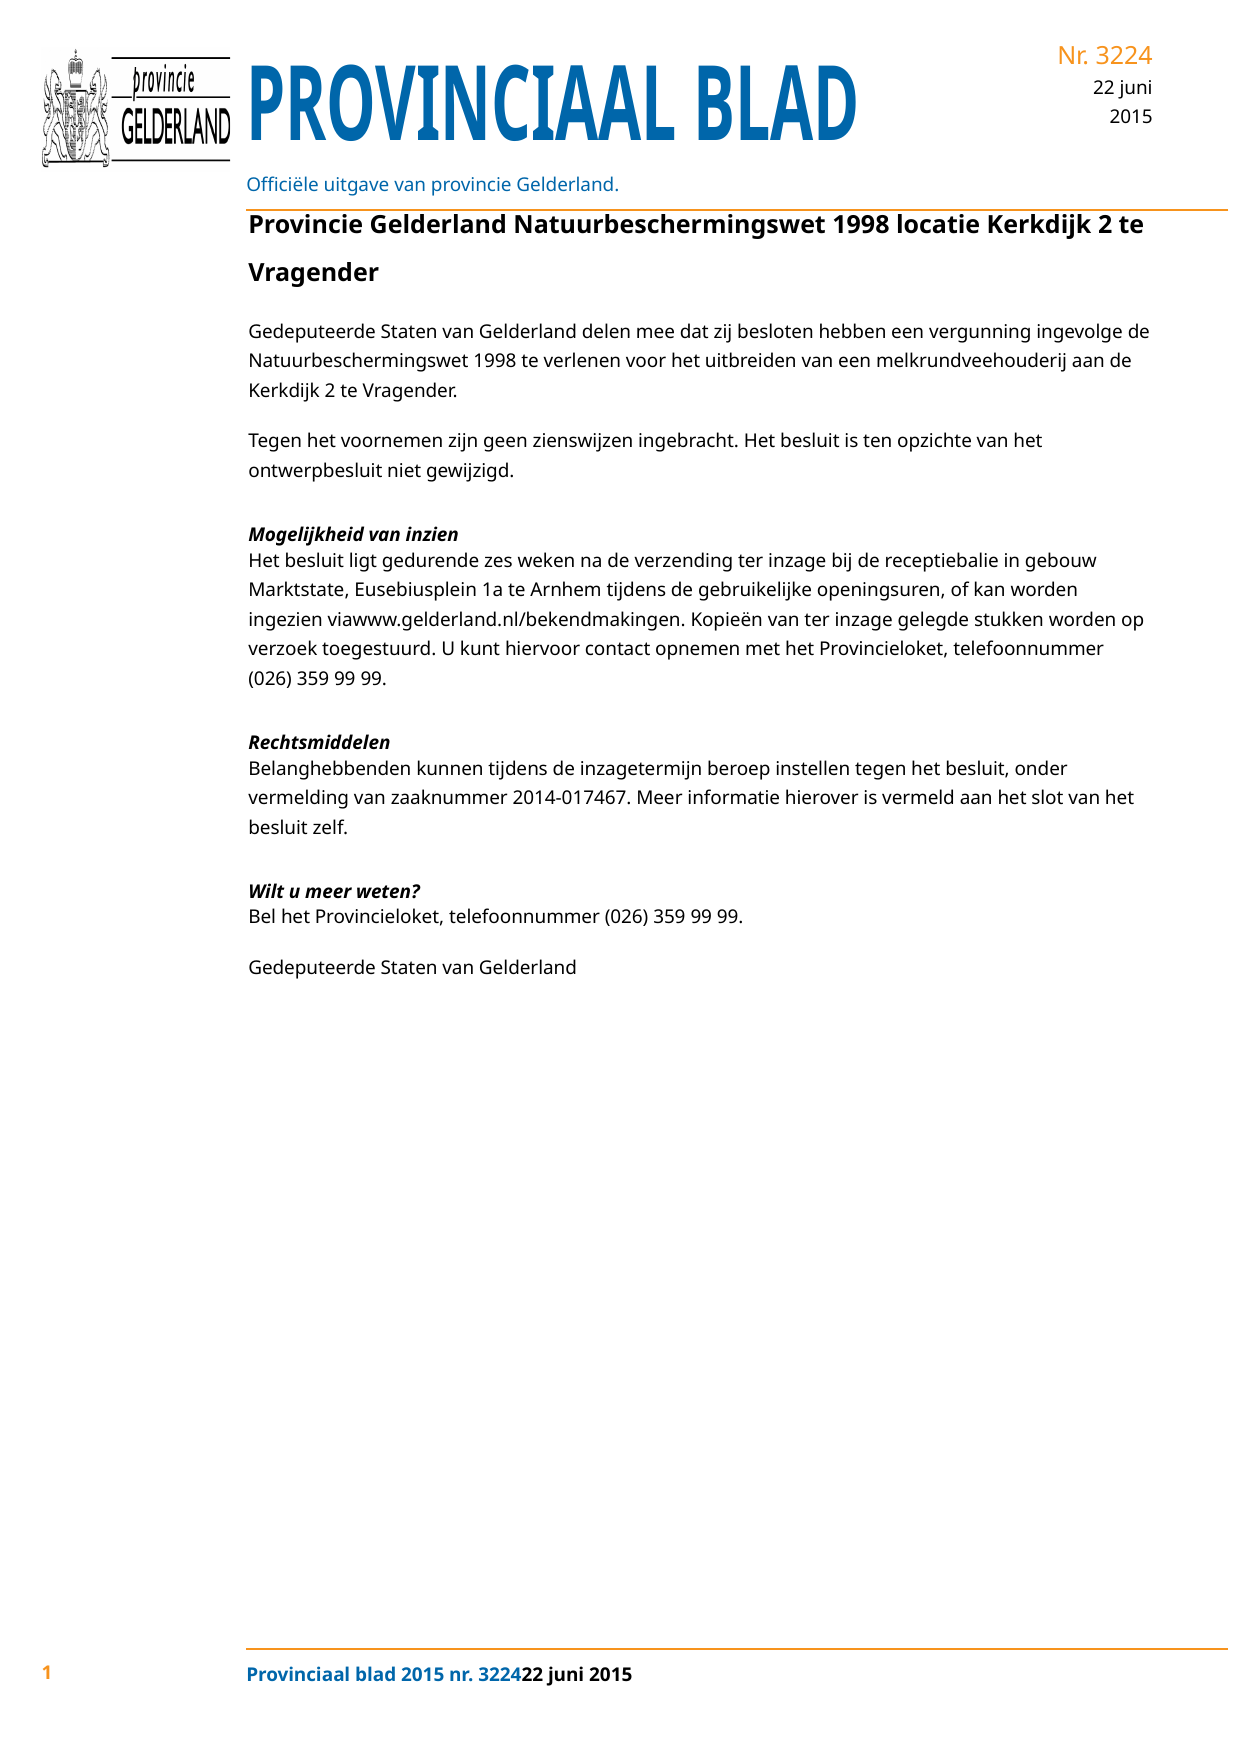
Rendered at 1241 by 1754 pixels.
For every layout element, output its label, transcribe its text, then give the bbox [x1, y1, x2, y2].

text Gedeputeerde Staten van Gelderland [248, 954, 1152, 980]
text Rechtsmiddelen [248, 729, 1152, 755]
text Mogelijkheid van inzien [248, 521, 1152, 547]
text Wilt u meer weten? [248, 878, 1152, 904]
text Provincie Gelderland Natuurbeschermingswet 1998 locatie Kerkdijk 2 te Vragender [248, 211, 1152, 288]
text Het besluit ligt gedurende zes weken na de verzending ter inzage bij de receptiebalie in gebouw Marktstate, Eusebiusplein 1a te Arnhem tijdens de gebruikelijke openingsuren, of kan worden ingezien viawww.gelderland.nl/bekendmakingen. Kopieën van ter inzage gelegde stukken worden op verzoek toegestuurd. U kunt hiervoor contact opnemen met het Provincieloket, telefoonnummer (026) 359 99 99. [248, 547, 1152, 691]
text Tegen het voornemen zijn geen zienswijzen ingebracht. Het besluit is ten opzichte van het ontwerpbesluit niet gewijzigd. [248, 427, 1152, 483]
text Belanghebbenden kunnen tijdens de inzagetermijn beroep instellen tegen het besluit, onder vermelding van zaaknummer 2014-017467. Meer informatie hierover is vermeld aan het slot van het besluit zelf. [248, 755, 1152, 840]
text Bel het Provincieloket, telefoonnummer (026) 359 99 99. [248, 904, 1152, 929]
text Gedeputeerde Staten van Gelderland delen mee dat zij besloten hebben een vergunning ingevolge de Natuurbeschermingswet 1998 te verlenen voor het uitbreiden van een melkrundveehouderij aan de Kerkdijk 2 te Vragender. [248, 318, 1152, 403]
picture [41, 47, 231, 172]
